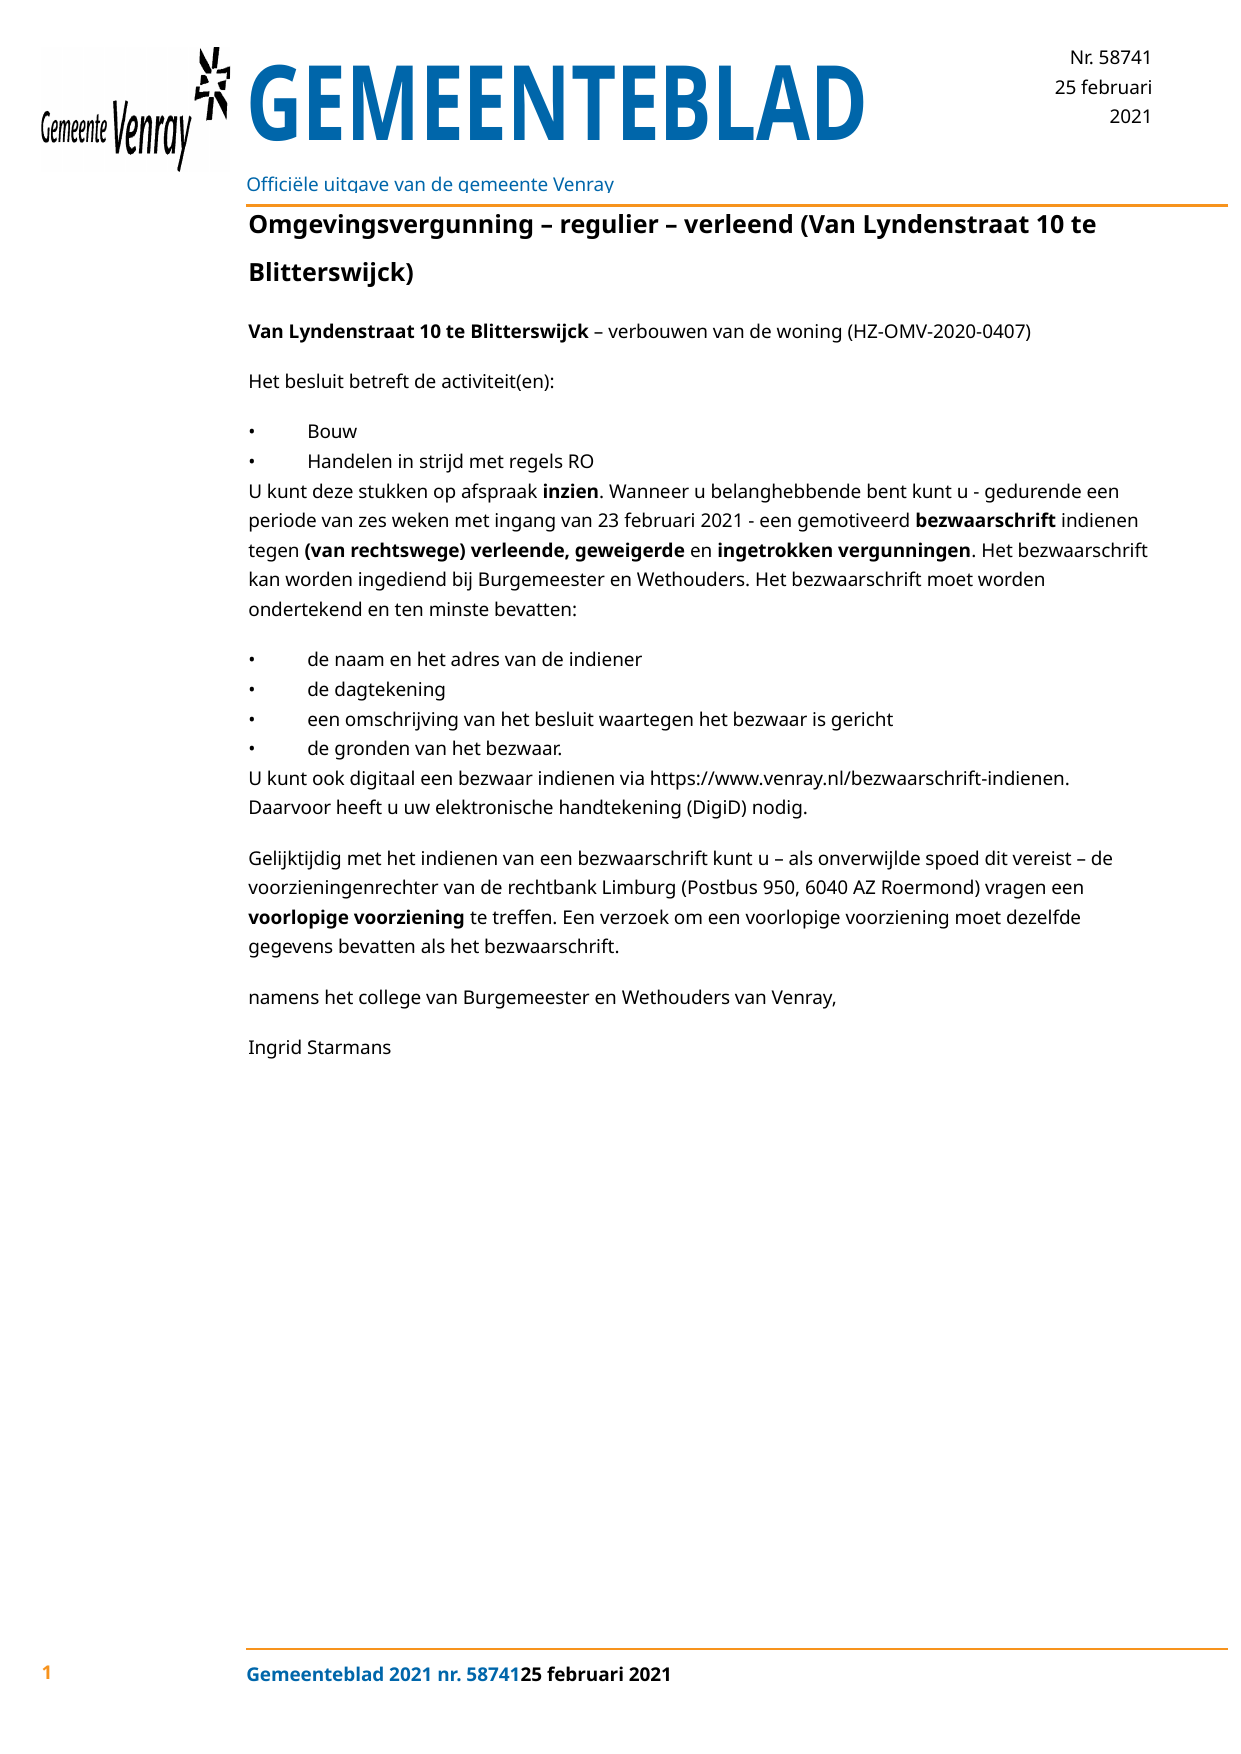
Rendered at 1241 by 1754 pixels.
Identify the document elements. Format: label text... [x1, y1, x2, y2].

text Omgevingsvergunning – regulier – verleend (Van Lyndenstraat 10 te Blitterswijck) [248, 207, 1152, 288]
list Handelen in strijd met regels RO [248, 448, 1152, 474]
list de naam en het adres van de indiener [248, 647, 1152, 672]
text Ingrid Starmans [248, 1034, 1152, 1060]
list de gronden van het bezwaar. [248, 735, 1152, 761]
text U kunt deze stukken op afspraak inzien. Wanneer u belanghebbende bent kunt u - gedurende een periode van zes weken met ingang van 23 februari 2021 - een gemotiveerd bezwaarschrift indienen tegen (van rechtswege) verleende, geweigerde en ingetrokken vergunningen. Het bezwaarschrift kan worden ingediend bij Burgemeester en Wethouders. Het bezwaarschrift moet worden ondertekend en ten minste bevatten: [248, 478, 1152, 622]
text U kunt ook digitaal een bezwaar indienen via https://www.venray.nl/bezwaarschrift-indienen. Daarvoor heeft u uw elektronische handtekening (DigiD) nodig. [248, 765, 1152, 820]
list Bouw [248, 419, 1152, 444]
list een omschrijving van het besluit waartegen het bezwaar is gericht [248, 706, 1152, 732]
text namens het college van Burgemeester en Wethouders van Venray, [248, 984, 1152, 1010]
text Gelijktijdig met het indienen van een bezwaarschrift kunt u – als onverwijlde spoed dit vereist – de voorzieningenrechter van de rechtbank Limburg (Postbus 950, 6040 AZ Roermond) vragen een voorlopige voorziening te treffen. Een verzoek om een voorlopige voorziening moet dezelfde gegevens bevatten als het bezwaarschrift. [248, 845, 1152, 959]
text Van Lyndenstraat 10 te Blitterswijck – verbouwen van de woning (HZ-OMV-2020-0407) [248, 318, 1152, 344]
list de dagtekening [248, 676, 1152, 702]
picture [41, 47, 231, 172]
text Het besluit betreft de activiteit(en): [248, 368, 1152, 394]
